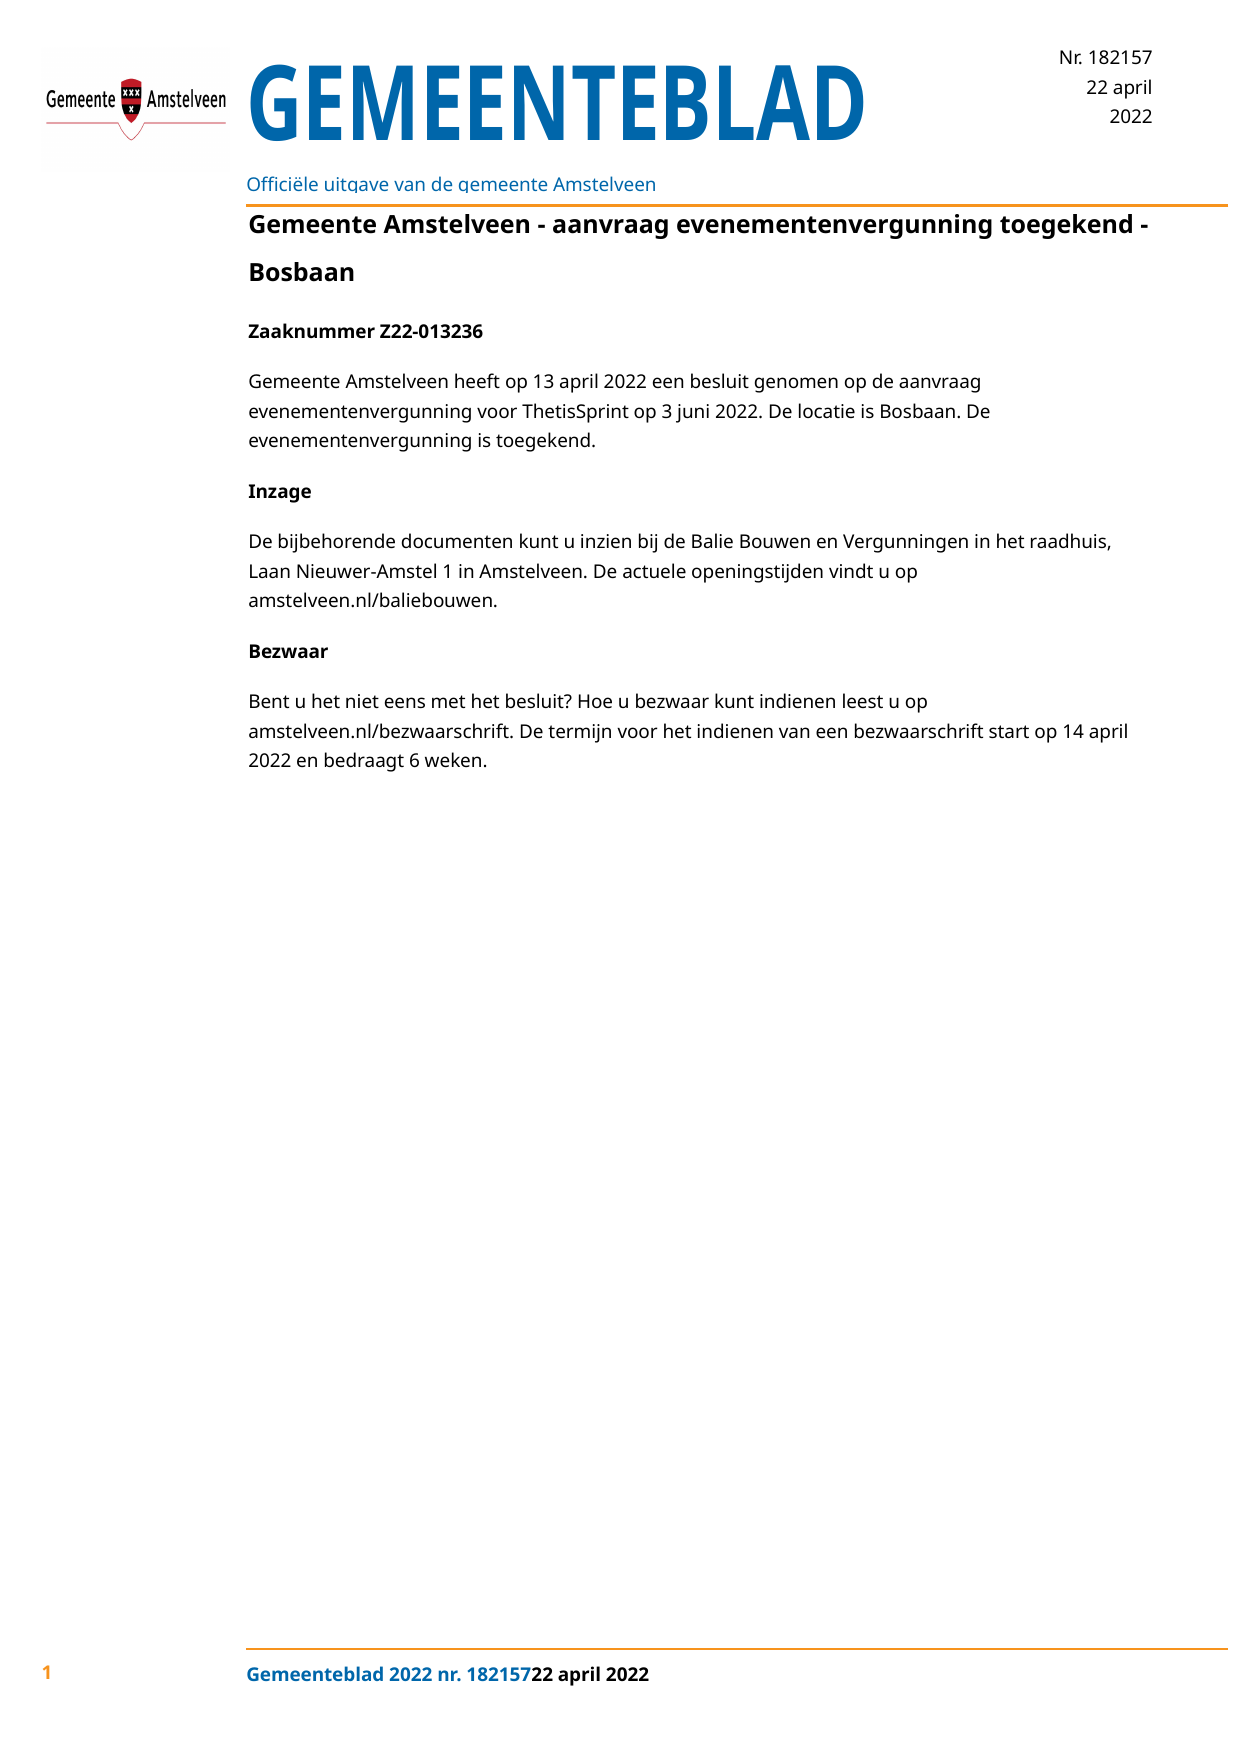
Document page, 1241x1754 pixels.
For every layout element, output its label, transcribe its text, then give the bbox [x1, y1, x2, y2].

text De bijbehorende documenten kunt u inzien bij de Balie Bouwen en Vergunningen in het raadhuis, Laan Nieuwer-Amstel 1 in Amstelveen. De actuele openingstijden vindt u op amstelveen.nl/baliebouwen. [248, 528, 1152, 613]
text Inzage [248, 478, 1152, 504]
text Gemeente Amstelveen - aanvraag evenementenvergunning toegekend - Bosbaan [248, 207, 1152, 288]
text Zaaknummer Z22-013236 [248, 318, 1152, 344]
text Gemeente Amstelveen heeft op 13 april 2022 een besluit genomen op de aanvraag evenementenvergunning voor ThetisSprint op 3 juni 2022. De locatie is Bosbaan. De evenementenvergunning is toegekend. [248, 368, 1152, 453]
picture [41, 47, 231, 172]
text Bent u het niet eens met het besluit? Hoe u bezwaar kunt indienen leest u op amstelveen.nl/bezwaarschrift. De termijn voor het indienen van een bezwaarschrift start op 14 april 2022 en bedraagt 6 weken. [248, 688, 1152, 773]
text Bezwaar [248, 638, 1152, 664]
